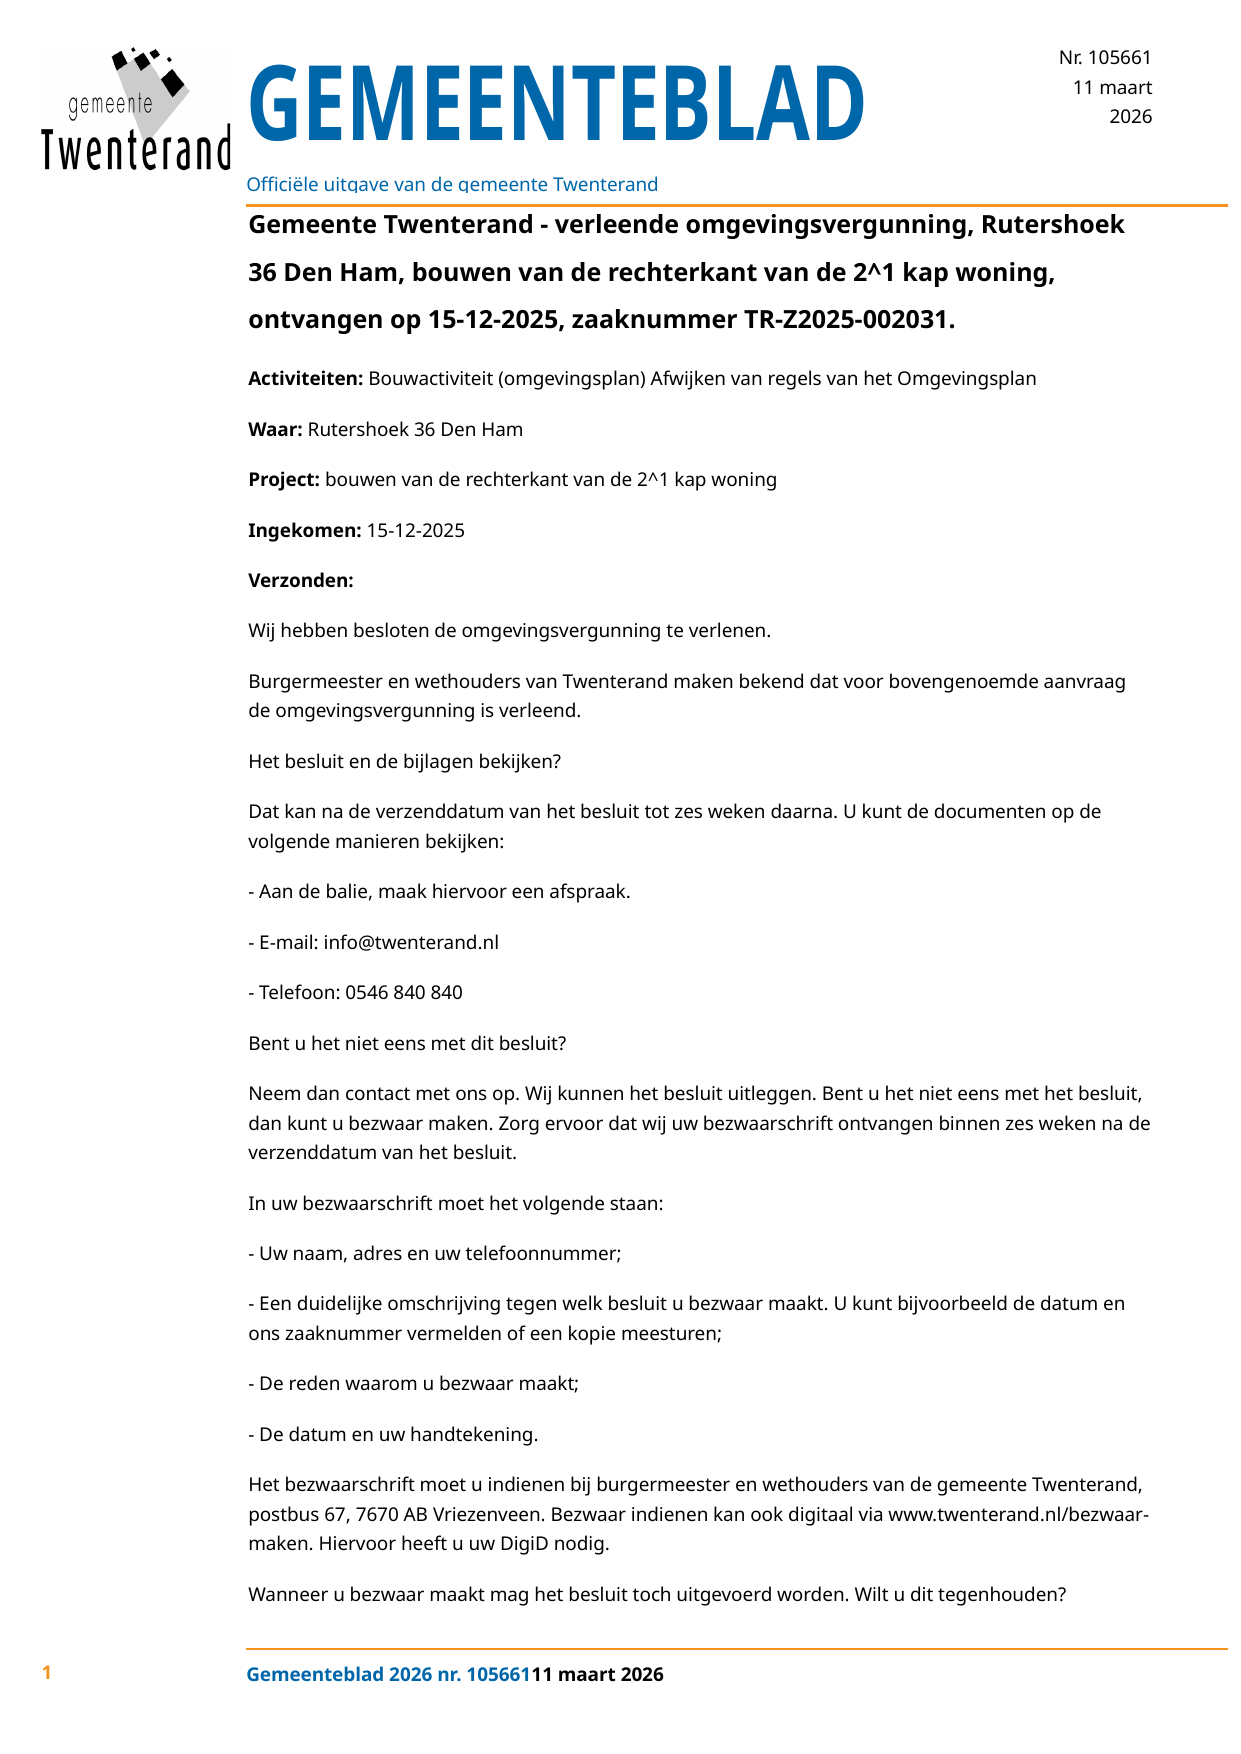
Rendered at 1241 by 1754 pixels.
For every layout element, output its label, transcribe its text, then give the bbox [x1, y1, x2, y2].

text - De datum en uw handtekening. [248, 1421, 1152, 1447]
text Bent u het niet eens met dit besluit? [248, 1030, 1152, 1055]
text - De reden waarom u bezwaar maakt; [248, 1371, 1152, 1396]
text In uw bezwaarschrift moet het volgende staan: [248, 1190, 1152, 1215]
text Het besluit en de bijlagen bekijken? [248, 748, 1152, 774]
text - Telefoon: 0546 840 840 [248, 979, 1152, 1005]
text Verzonden: [248, 567, 1152, 593]
text - E-mail: info@twenterand.nl [248, 929, 1152, 954]
text Waar: Rutershoek 36 Den Ham [248, 416, 1152, 442]
text Het bezwaarschrift moet u indienen bij burgermeester en wethouders van de gemeente Twenterand, postbus 67, 7670 AB Vriezenveen. Bezwaar indienen kan ook digitaal via www.twenterand.nl/bezwaar-maken. Hiervoor heeft u uw DigiD nodig. [248, 1471, 1152, 1556]
text Wij hebben besloten de omgevingsvergunning te verlenen. [248, 618, 1152, 643]
text - Een duidelijke omschrijving tegen welk besluit u bezwaar maakt. U kunt bijvoorbeeld de datum en ons zaaknummer vermelden of een kopie meesturen; [248, 1291, 1152, 1346]
text Gemeente Twenterand - verleende omgevingsvergunning, Rutershoek 36 Den Ham, bouwen van de rechterkant van de 2^1 kap woning, ontvangen op 15-12-2025, zaaknummer TR-Z2025-002031. [248, 207, 1152, 336]
text Burgermeester en wethouders van Twenterand maken bekend dat voor bovengenoemde aanvraag de omgevingsvergunning is verleend. [248, 668, 1152, 723]
text Project: bouwen van de rechterkant van de 2^1 kap woning [248, 466, 1152, 492]
text Dat kan na de verzenddatum van het besluit tot zes weken daarna. U kunt de documenten op de volgende manieren bekijken: [248, 798, 1152, 854]
text - Uw naam, adres en uw telefoonnummer; [248, 1240, 1152, 1266]
text Wanneer u bezwaar maakt mag het besluit toch uitgevoerd worden. Wilt u dit tegenhouden? [248, 1581, 1152, 1607]
text Ingekomen: 15-12-2025 [248, 517, 1152, 542]
text Neem dan contact met ons op. Wij kunnen het besluit uitleggen. Bent u het niet eens met het besluit, dan kunt u bezwaar maken. Zorg ervoor dat wij uw bezwaarschrift ontvangen binnen zes weken na de verzenddatum van het besluit. [248, 1080, 1152, 1165]
text - Aan de balie, maak hiervoor een afspraak. [248, 878, 1152, 904]
picture [41, 47, 231, 172]
text Activiteiten: Bouwactiviteit (omgevingsplan) Afwijken van regels van het Omgevingsplan [248, 366, 1152, 391]
